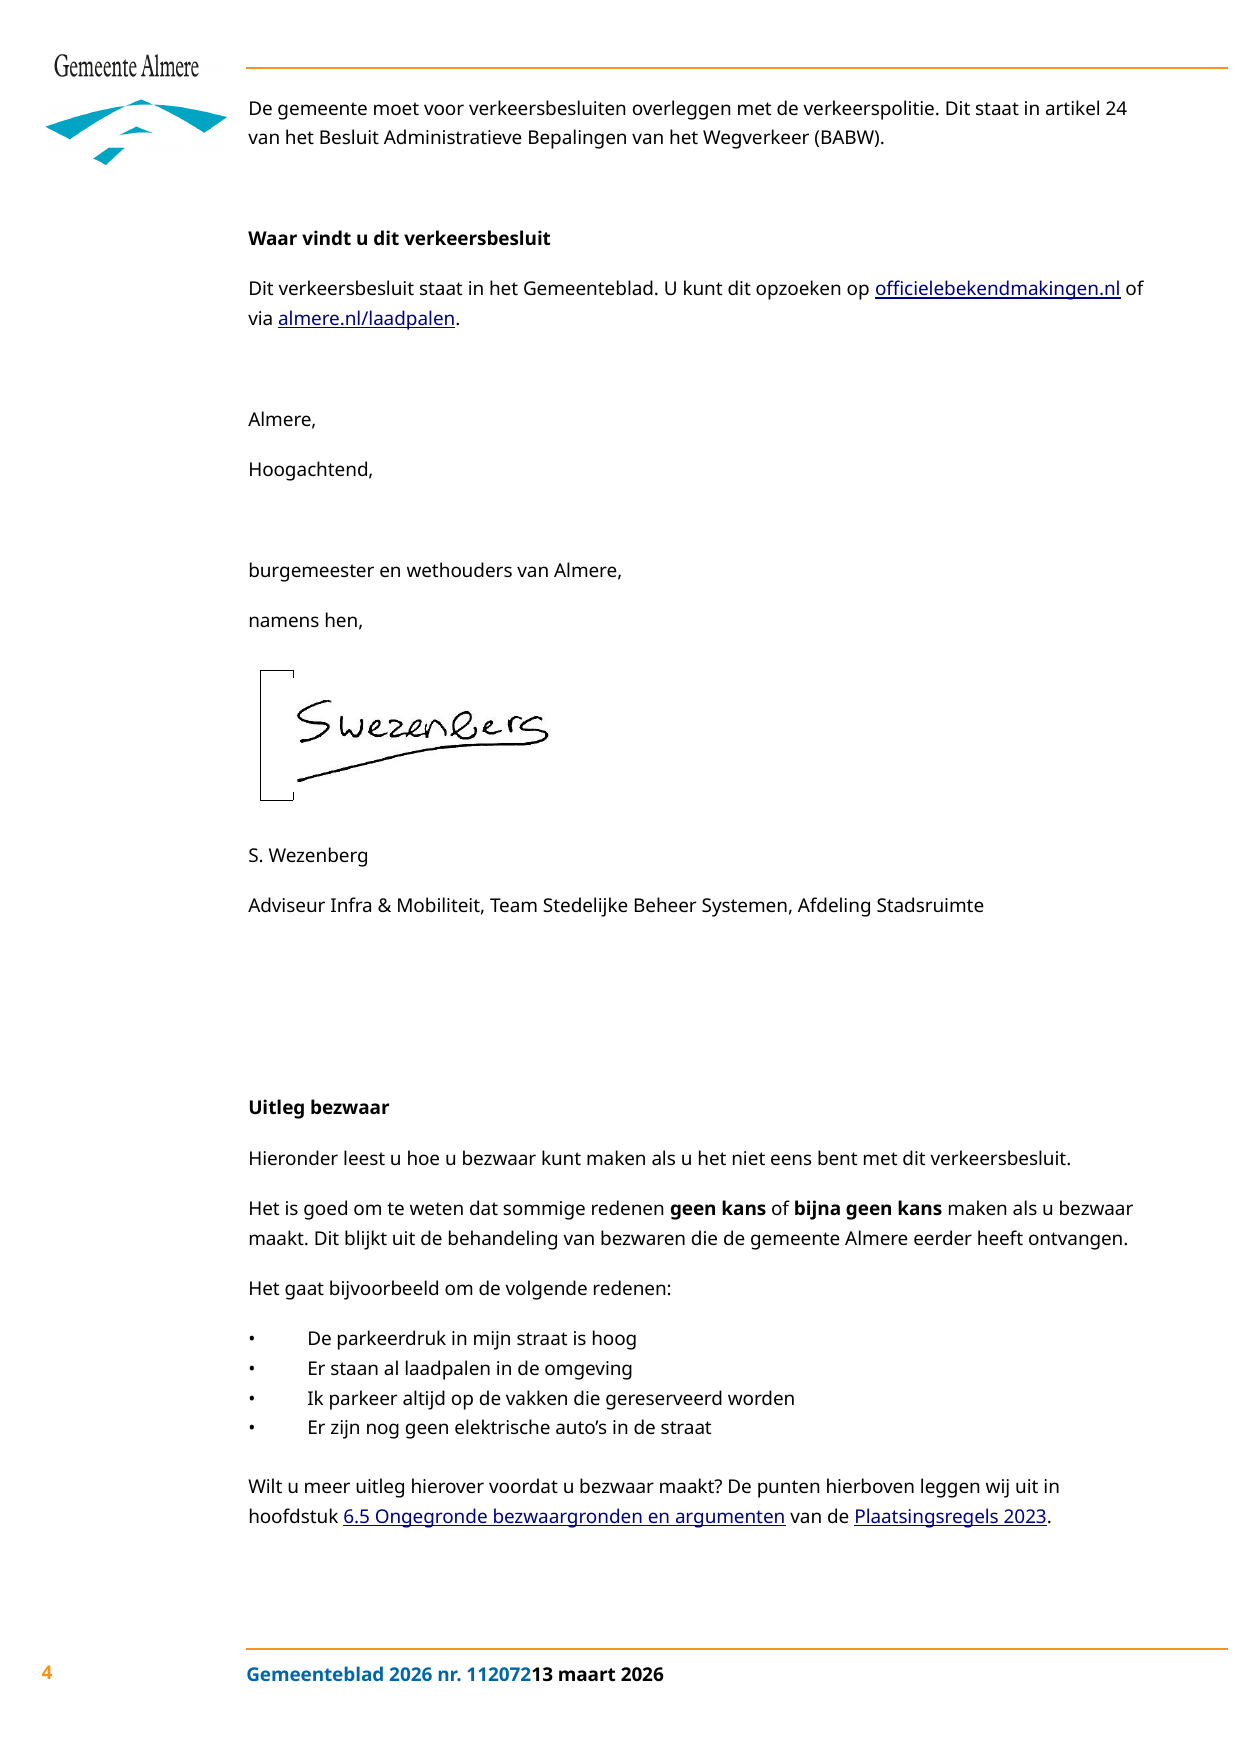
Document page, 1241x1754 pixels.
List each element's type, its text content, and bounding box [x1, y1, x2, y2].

picture [41, 47, 231, 172]
text De gemeente moet voor verkeersbesluiten overleggen met de verkeerspolitie. Dit staat in artikel 24 van het Besluit Administratieve Bepalingen van het Wegverkeer (BABW). [248, 95, 1152, 150]
list Ik parkeer altijd op de vakken die gereserveerd worden [248, 1385, 1152, 1411]
list Er staan al laadpalen in de omgeving [248, 1355, 1152, 1381]
text Wilt u meer uitleg hierover voordat u bezwaar maakt? De punten hierboven leggen wij uit in hoofdstuk 6.5 Ongegronde bezwaargronden en argumenten van de Plaatsingsregels 2023. [248, 1473, 1152, 1529]
text namens hen, [248, 608, 1152, 633]
text Waar vindt u dit verkeersbesluit [248, 225, 1152, 251]
text Adviseur Infra & Mobiliteit, Team Stedelijke Beheer Systemen, Afdeling Stadsruimte [248, 893, 1152, 918]
text Uitleg bezwaar [248, 1094, 1152, 1120]
picture [268, 678, 576, 792]
text Het gaat bijvoorbeeld om de volgende redenen: [248, 1275, 1152, 1301]
text Hieronder leest u hoe u bezwaar kunt maken als u het niet eens bent met dit verkeersbesluit. [248, 1145, 1152, 1171]
list De parkeerdruk in mijn straat is hoog [248, 1326, 1152, 1351]
text Almere, [248, 406, 1152, 432]
text burgemeester en wethouders van Almere, [248, 557, 1152, 583]
text Dit verkeersbesluit staat in het Gemeenteblad. U kunt dit opzoeken op officielebekendmakingen.nl of via almere.nl/laadpalen. [248, 276, 1152, 331]
text Hoogachtend, [248, 456, 1152, 482]
text S. Wezenberg [248, 842, 1152, 868]
list Er zijn nog geen elektrische auto’s in de straat [248, 1414, 1152, 1440]
text Het is goed om te weten dat sommige redenen geen kans of bijna geen kans maken als u bezwaar maakt. Dit blijkt uit de behandeling van bezwaren die de gemeente Almere eerder heeft ontvangen. [248, 1195, 1152, 1251]
